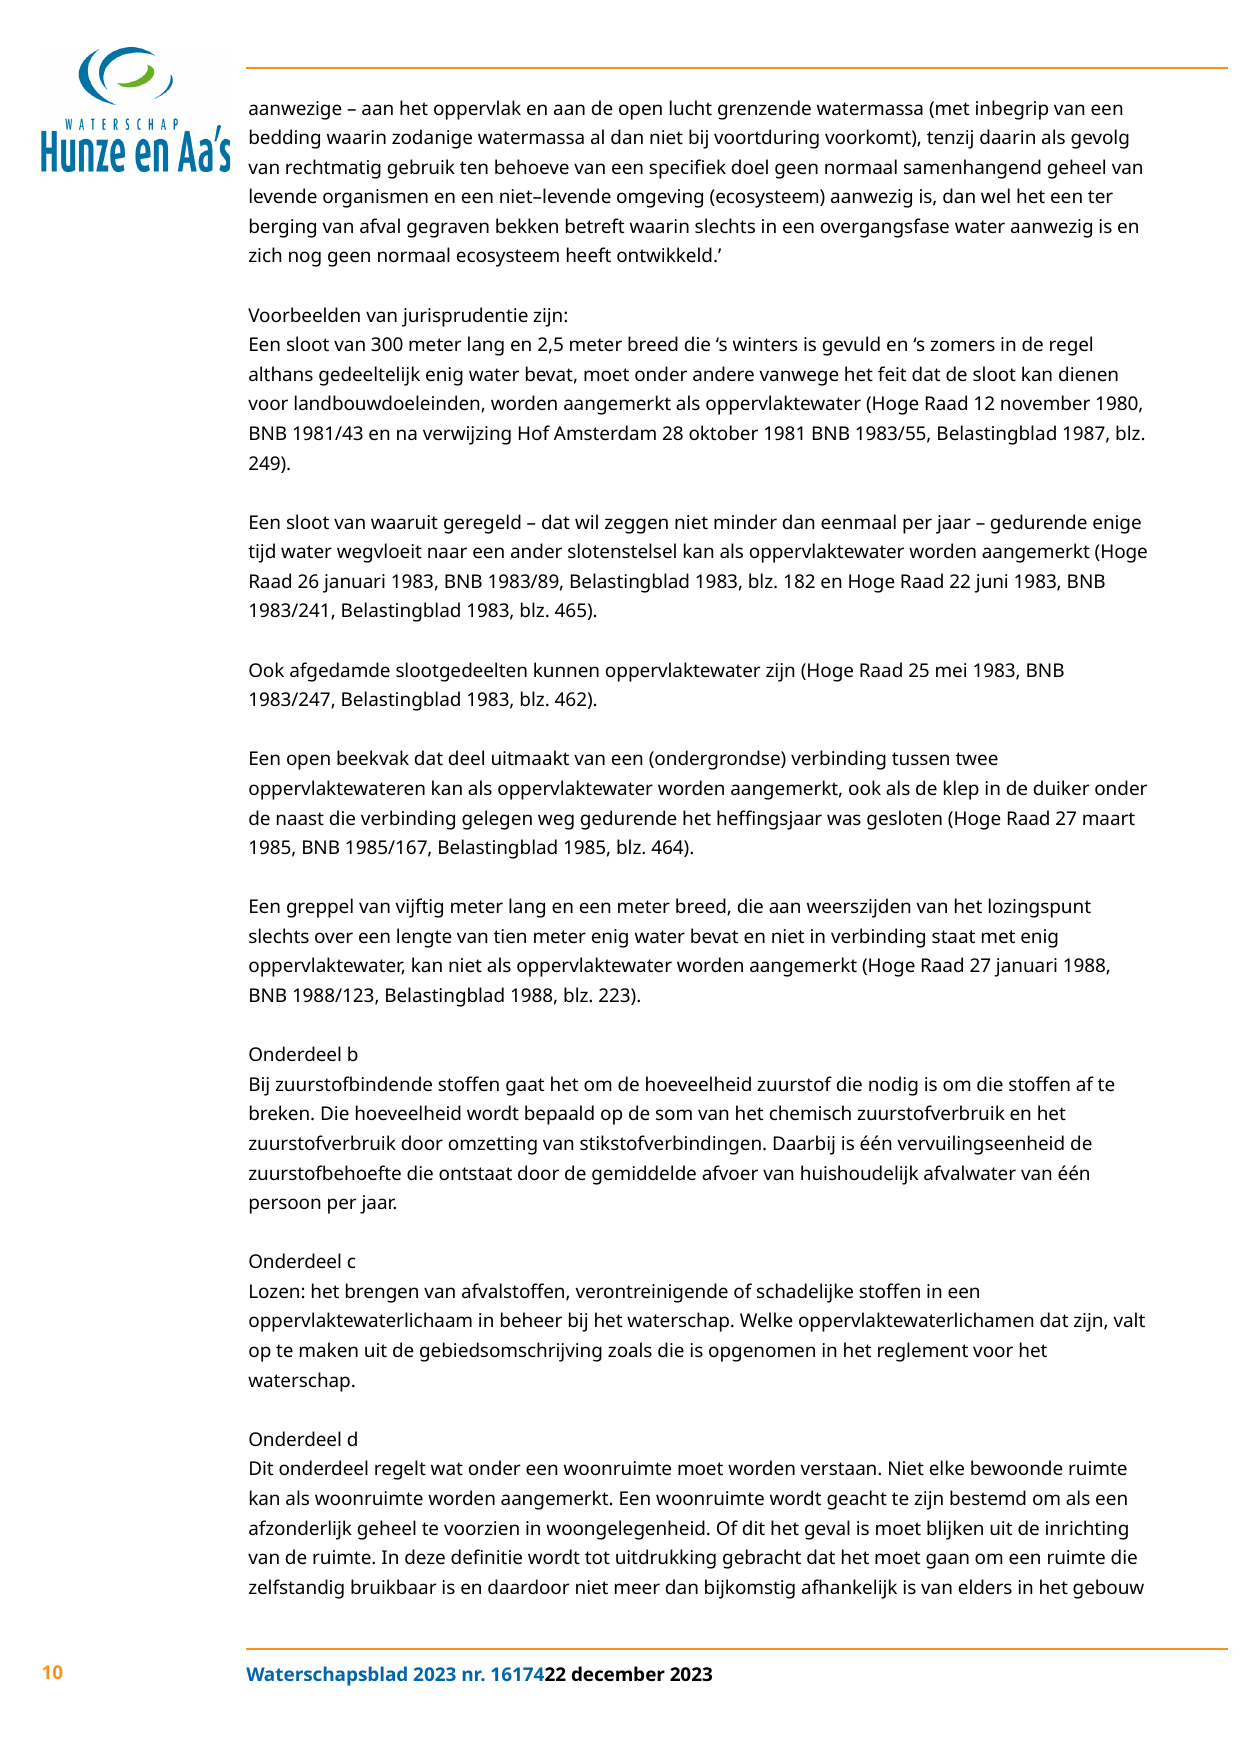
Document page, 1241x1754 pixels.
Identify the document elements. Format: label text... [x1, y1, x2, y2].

text Ook afgedamde slootgedeelten kunnen oppervlaktewater zijn (Hoge Raad 25 mei 1983, BNB 1983/247, Belastingblad 1983, blz. 462). [248, 657, 1152, 712]
text Dit onderdeel regelt wat onder een woonruimte moet worden verstaan. Niet elke bewoonde ruimte kan als woonruimte worden aangemerkt. Een woonruimte wordt geacht te zijn bestemd om als een afzonderlijk geheel te voorzien in woongelegenheid. Of dit het geval is moet blijken uit de inrichting van de ruimte. In deze definitie wordt tot uitdrukking gebracht dat het moet gaan om een ruimte die zelfstandig bruikbaar is en daardoor niet meer dan bijkomstig afhankelijk is van elders in het gebouw [248, 1456, 1152, 1600]
picture [183, 163, 191, 172]
text Onderdeel d [248, 1426, 1152, 1452]
text Een open beekvak dat deel uitmaakt van een (ondergrondse) verbinding tussen twee oppervlaktewateren kan als oppervlaktewater worden aangemerkt, ook als de klep in de duiker onder de naast die verbinding gelegen weg gedurende het heffingsjaar was gesloten (Hoge Raad 27 maart 1985, BNB 1985/167, Belastingblad 1985, blz. 464). [248, 746, 1152, 860]
text Een greppel van vijftig meter lang en een meter breed, die aan weerszijden van het lozingspunt slechts over een lengte van tien meter enig water bevat en niet in verbinding staat met enig oppervlaktewater, kan niet als oppervlaktewater worden aangemerkt (Hoge Raad 27 januari 1988, BNB 1988/123, Belastingblad 1988, blz. 223). [248, 893, 1152, 1008]
text Onderdeel c [248, 1248, 1152, 1274]
text Een sloot van waaruit geregeld – dat wil zeggen niet minder dan eenmaal per jaar – gedurende enige tijd water wegvloeit naar een ander slotenstelsel kan als oppervlaktewater worden aangemerkt (Hoge Raad 26 januari 1983, BNB 1983/89, Belastingblad 1983, blz. 182 en Hoge Raad 22 juni 1983, BNB 1983/241, Belastingblad 1983, blz. 465). [248, 509, 1152, 623]
picture [226, 145, 231, 156]
picture [47, 154, 51, 172]
text Bij zuurstofbindende stoffen gaat het om de hoeveelheid zuurstof die nodig is om die stoffen af te breken. Die hoeveelheid wordt bepaald op de som van het chemisch zuurstofverbruik en het zuurstofverbruik door omzetting van stikstofverbindingen. Daarbij is één vervuilingseenheid de zuurstofbehoefte die ontstaat door de gemiddelde afvoer van huishoudelijk afvalwater van één persoon per jaar. [248, 1071, 1152, 1215]
picture [41, 47, 231, 172]
text Onderdeel b [248, 1041, 1152, 1067]
text Voorbeelden van jurisprudentie zijn: [248, 302, 1152, 328]
text Lozen: het brengen van afvalstoffen, verontreinigende of schadelijke stoffen in een oppervlaktewaterlichaam in beheer bij het waterschap. Welke oppervlaktewaterlichamen dat zijn, valt op te maken uit de gebiedsomschrijving zoals die is opgenomen in het reglement voor het waterschap. [248, 1278, 1152, 1393]
text aanwezige – aan het oppervlak en aan de open lucht grenzende watermassa (met inbegrip van een bedding waarin zodanige watermassa al dan niet bij voortduring voorkomt), tenzij daarin als gevolg van rechtmatig gebruik ten behoeve van een specifiek doel geen normaal samenhangend geheel van levende organismen en een niet–levende omgeving (ecosysteem) aanwezig is, dan wel het een ter berging van afval gegraven bekken betreft waarin slechts in een overgangsfase water aanwezig is en zich nog geen normaal ecosysteem heeft ontwikkeld.’ [248, 95, 1152, 268]
text Een sloot van 300 meter lang en 2,5 meter breed die ‘s winters is gevuld en ‘s zomers in de regel althans gedeeltelijk enig water bevat, moet onder andere vanwege het feit dat de sloot kan dienen voor landbouwdoeleinden, worden aangemerkt als oppervlaktewater (Hoge Raad 12 november 1980, BNB 1981/43 en na verwijzing Hof Amsterdam 28 oktober 1981 BNB 1983/55, Belastingblad 1987, blz. 249). [248, 331, 1152, 476]
